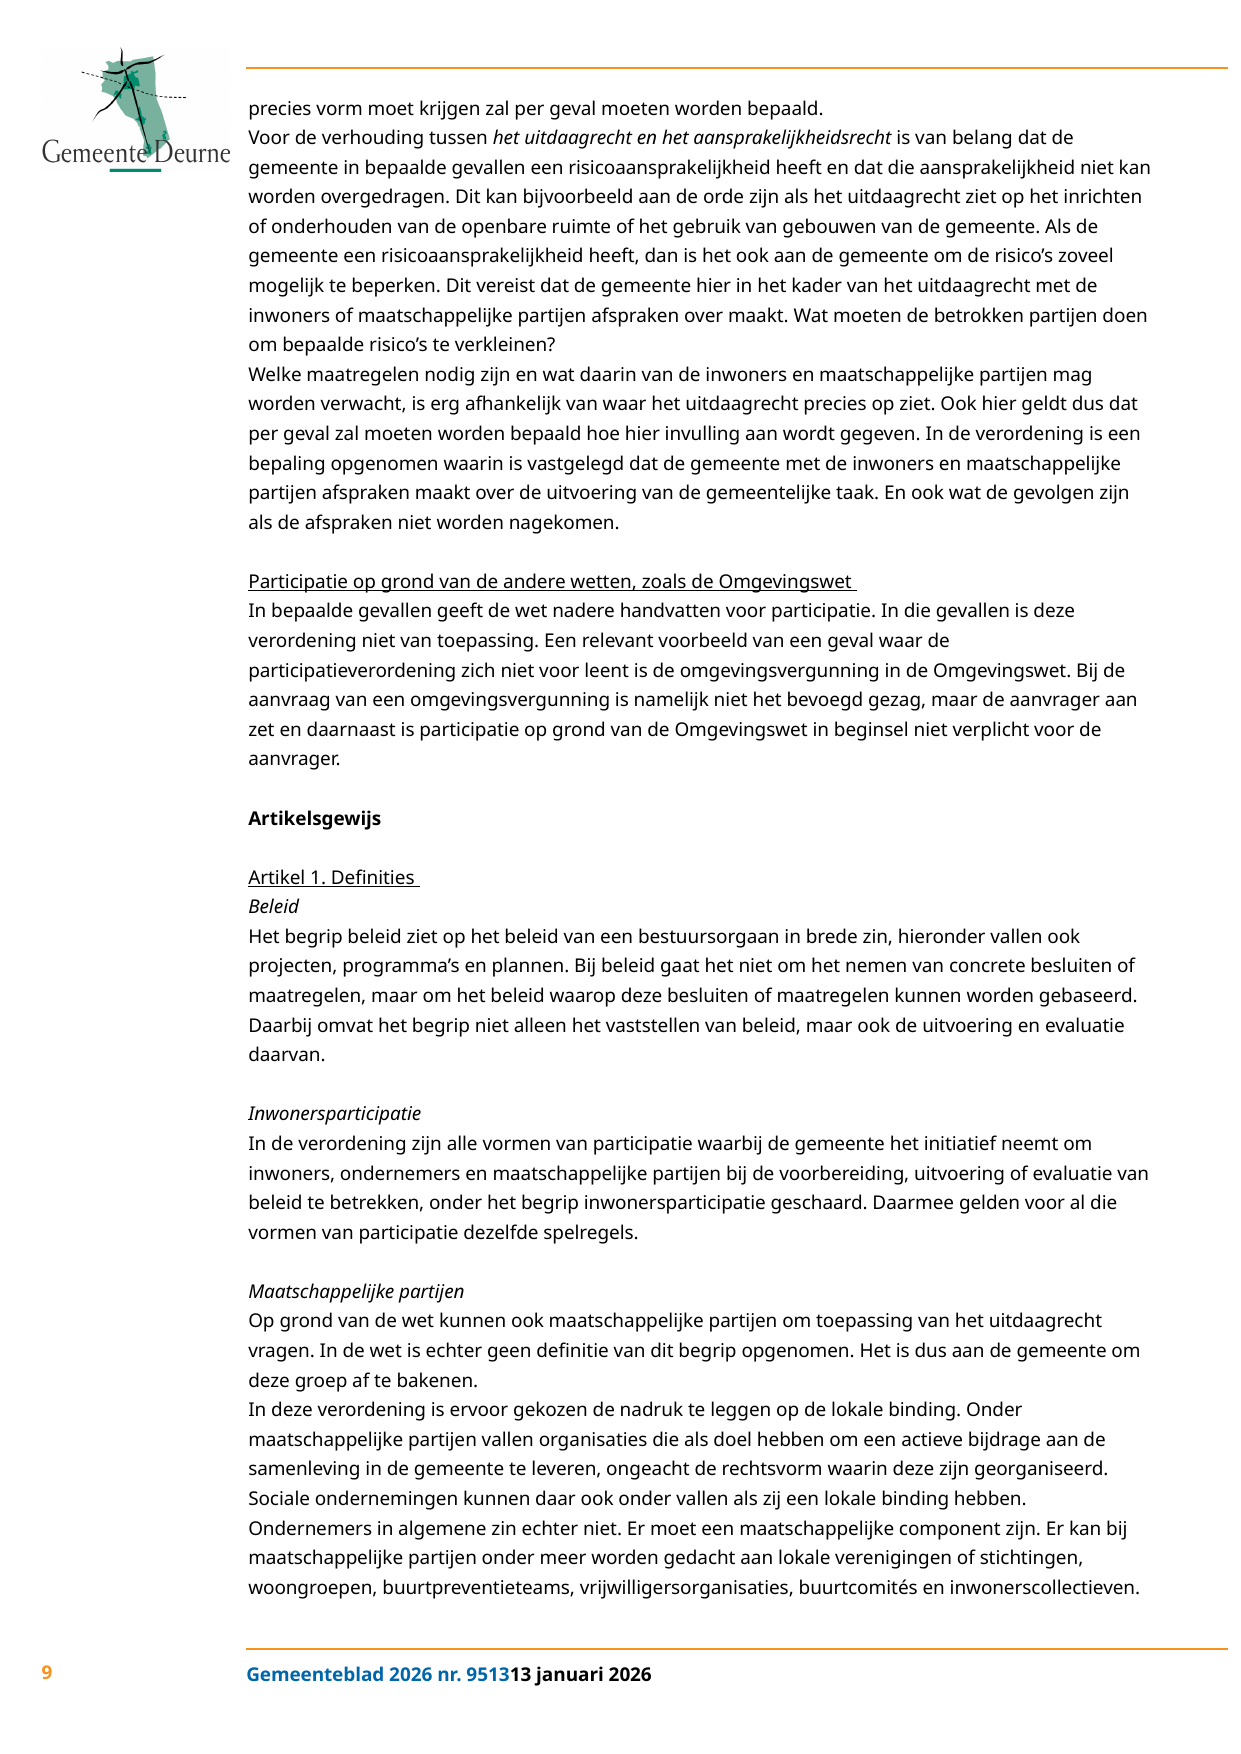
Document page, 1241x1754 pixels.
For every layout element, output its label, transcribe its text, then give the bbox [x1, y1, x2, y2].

text Artikel 1. Definities [248, 864, 1152, 890]
text Beleid [248, 893, 1152, 919]
text Welke maatregelen nodig zijn en wat daarin van de inwoners en maatschappelijke partijen mag worden verwacht, is erg afhankelijk van waar het uitdaagrecht precies op ziet. Ook hier geldt dus dat per geval zal moeten worden bepaald hoe hier invulling aan wordt gegeven. In de verordening is een bepaling opgenomen waarin is vastgelegd dat de gemeente met de inwoners en maatschappelijke partijen afspraken maakt over de uitvoering van de gemeentelijke taak. En ook wat de gevolgen zijn als de afspraken niet worden nagekomen. [248, 361, 1152, 535]
text In de verordening zijn alle vormen van participatie waarbij de gemeente het initiatief neemt om inwoners, ondernemers en maatschappelijke partijen bij de voorbereiding, uitvoering of evaluatie van beleid te betrekken, onder het begrip inwonersparticipatie geschaard. Daarmee gelden voor al die vormen van participatie dezelfde spelregels. [248, 1130, 1152, 1245]
picture [41, 47, 231, 172]
text Op grond van de wet kunnen ook maatschappelijke partijen om toepassing van het uitdaagrecht vragen. In de wet is echter geen definitie van dit begrip opgenomen. Het is dus aan de gemeente om deze groep af te bakenen. [248, 1308, 1152, 1393]
text Artikelsgewijs [248, 805, 1152, 831]
text Inwonersparticipatie [248, 1101, 1152, 1126]
text In bepaalde gevallen geeft de wet nadere handvatten voor participatie. In die gevallen is deze verordening niet van toepassing. Een relevant voorbeeld van een geval waar de participatieverordening zich niet voor leent is de omgevingsvergunning in de Omgevingswet. Bij de aanvraag van een omgevingsvergunning is namelijk niet het bevoegd gezag, maar de aanvrager aan zet en daarnaast is participatie op grond van de Omgevingswet in beginsel niet verplicht voor de aanvrager. [248, 598, 1152, 771]
text Maatschappelijke partijen [248, 1278, 1152, 1304]
text precies vorm moet krijgen zal per geval moeten worden bepaald. [248, 95, 1152, 121]
text In deze verordening is ervoor gekozen de nadruk te leggen op de lokale binding. Onder maatschappelijke partijen vallen organisaties die als doel hebben om een actieve bijdrage aan de samenleving in de gemeente te leveren, ongeacht de rechtsvorm waarin deze zijn georganiseerd. Sociale ondernemingen kunnen daar ook onder vallen als zij een lokale binding hebben. Ondernemers in algemene zin echter niet. Er moet een maatschappelijke component zijn. Er kan bij maatschappelijke partijen onder meer worden gedacht aan lokale verenigingen of stichtingen, woongroepen, buurtpreventieteams, vrijwilligersorganisaties, buurtcomités en inwonerscollectieven. [248, 1396, 1152, 1600]
text Het begrip beleid ziet op het beleid van een bestuursorgaan in brede zin, hieronder vallen ook projecten, programma’s en plannen. Bij beleid gaat het niet om het nemen van concrete besluiten of maatregelen, maar om het beleid waarop deze besluiten of maatregelen kunnen worden gebaseerd. Daarbij omvat het begrip niet alleen het vaststellen van beleid, maar ook de uitvoering en evaluatie daarvan. [248, 923, 1152, 1067]
text Voor de verhouding tussen het uitdaagrecht en het aansprakelijkheidsrecht is van belang dat de gemeente in bepaalde gevallen een risicoaansprakelijkheid heeft en dat die aansprakelijkheid niet kan worden overgedragen. Dit kan bijvoorbeeld aan de orde zijn als het uitdaagrecht ziet op het inrichten of onderhouden van de openbare ruimte of het gebruik van gebouwen van de gemeente. Als de gemeente een risicoaansprakelijkheid heeft, dan is het ook aan de gemeente om de risico’s zoveel mogelijk te beperken. Dit vereist dat de gemeente hier in het kader van het uitdaagrecht met de inwoners of maatschappelijke partijen afspraken over maakt. Wat moeten de betrokken partijen doen om bepaalde risico’s te verkleinen? [248, 124, 1152, 357]
text Participatie op grond van de andere wetten, zoals de Omgevingswet [248, 568, 1152, 594]
